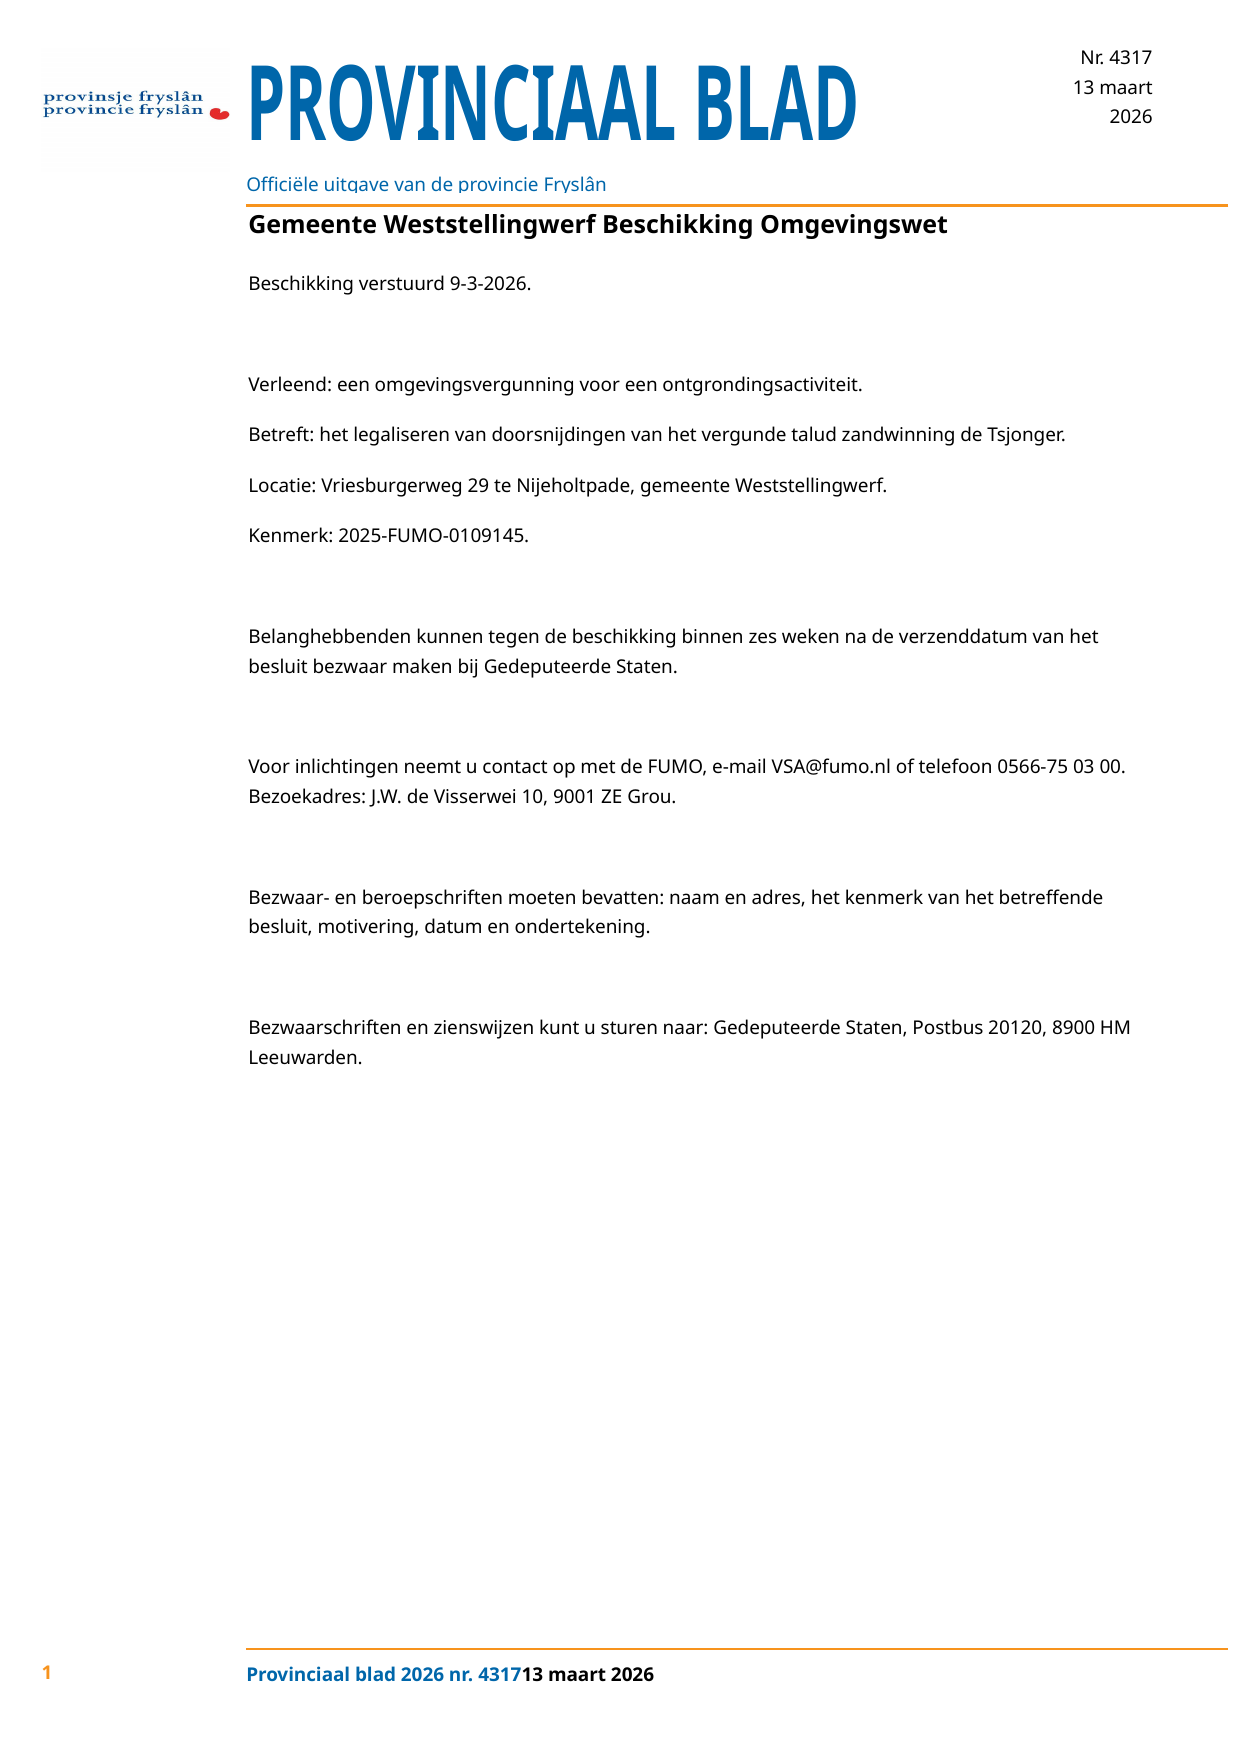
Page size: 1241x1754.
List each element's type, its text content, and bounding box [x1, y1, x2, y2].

text Verleend: een omgevingsvergunning voor een ontgrondingsactiviteit. [248, 371, 1152, 397]
text Bezwaarschriften en zienswijzen kunt u sturen naar: Gedeputeerde Staten, Postbus 20120, 8900 HM Leeuwarden. [248, 1014, 1152, 1070]
text Kenmerk: 2025-FUMO-0109145. [248, 522, 1152, 548]
text Beschikking verstuurd 9-3-2026. [248, 270, 1152, 296]
text Locatie: Vriesburgerweg 29 te Nijeholtpade, gemeente Weststellingwerf. [248, 472, 1152, 498]
text Betreft: het legaliseren van doorsnijdingen van het vergunde talud zandwinning de Tsjonger. [248, 422, 1152, 447]
picture [41, 47, 231, 172]
text Bezwaar- en beroepschriften moeten bevatten: naam en adres, het kenmerk van het betreffende besluit, motivering, datum en ondertekening. [248, 884, 1152, 939]
text Belanghebbenden kunnen tegen de beschikking binnen zes weken na de verzenddatum van het besluit bezwaar maken bij Gedeputeerde Staten. [248, 623, 1152, 678]
text Gemeente Weststellingwerf Beschikking Omgevingswet [248, 207, 1152, 241]
text Voor inlichtingen neemt u contact op met de FUMO, e-mail VSA@fumo.nl of telefoon 0566-75 03 00. Bezoekadres: J.W. de Visserwei 10, 9001 ZE Grou. [248, 754, 1152, 809]
